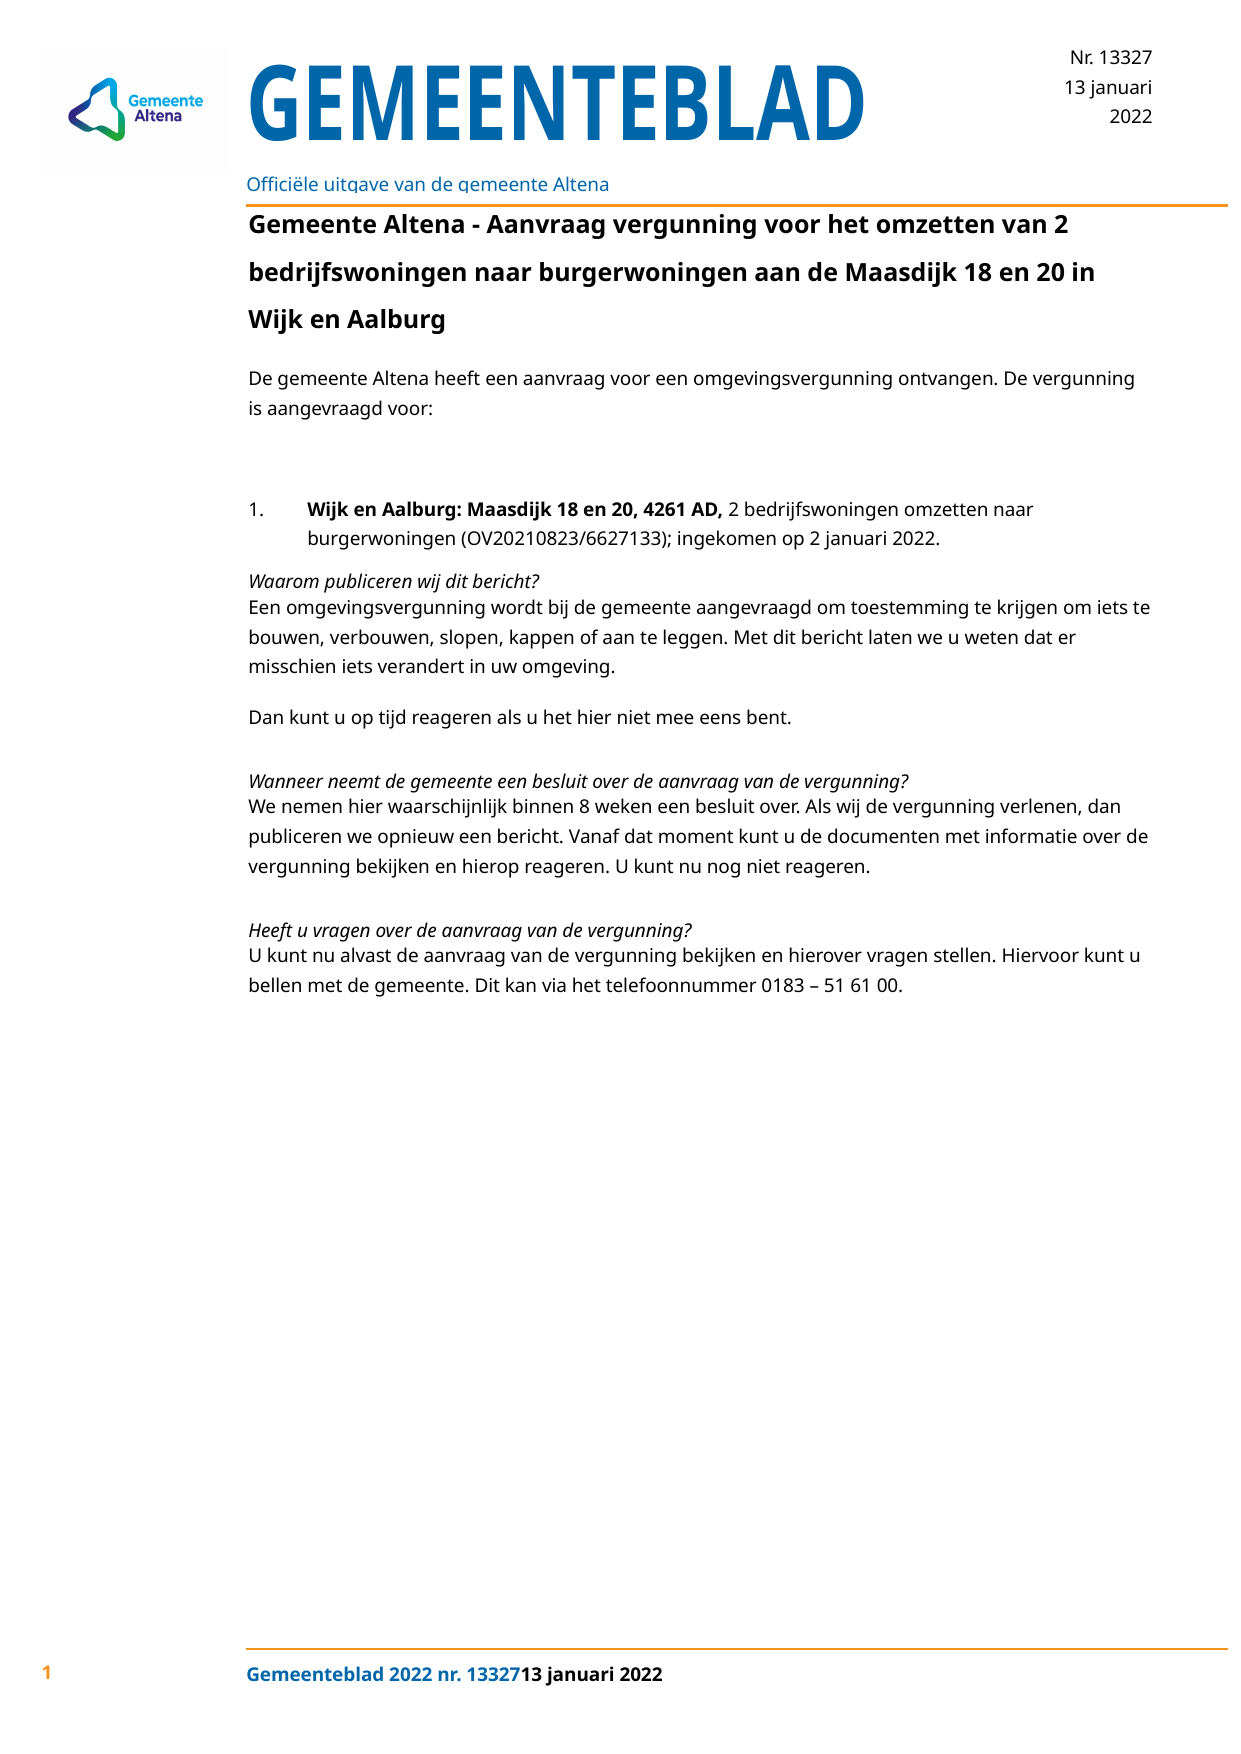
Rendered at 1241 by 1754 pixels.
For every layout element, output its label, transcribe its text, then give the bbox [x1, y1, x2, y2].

text Wanneer neemt de gemeente een besluit over de aanvraag van de vergunning? [248, 768, 1152, 794]
text U kunt nu alvast de aanvraag van de vergunning bekijken en hierover vragen stellen. Hiervoor kunt u bellen met de gemeente. Dit kan via het telefoonnummer 0183 – 51 61 00. [248, 942, 1152, 998]
text Heeft u vragen over de aanvraag van de vergunning? [248, 917, 1152, 942]
picture [41, 47, 231, 172]
text Dan kunt u op tijd reageren als u het hier niet mee eens bent. [248, 704, 1152, 730]
text Waarom publiceren wij dit bericht? [248, 569, 1152, 594]
text Gemeente Altena - Aanvraag vergunning voor het omzetten van 2 bedrijfswoningen naar burgerwoningen aan de Maasdijk 18 en 20 in Wijk en Aalburg [248, 207, 1152, 336]
list Wijk en Aalburg: Maasdijk 18 en 20, 4261 AD, 2 bedrijfswoningen omzetten naar burgerwoningen (OV20210823/6627133); ingekomen op 2 januari 2022. [248, 496, 1152, 551]
text De gemeente Altena heeft een aanvraag voor een omgevingsvergunning ontvangen. De vergunning is aangevraagd voor: [248, 366, 1152, 421]
text Een omgevingsvergunning wordt bij de gemeente aangevraagd om toestemming te krijgen om iets te bouwen, verbouwen, slopen, kappen of aan te leggen. Met dit bericht laten we u weten dat er misschien iets verandert in uw omgeving. [248, 594, 1152, 679]
text We nemen hier waarschijnlijk binnen 8 weken een besluit over. Als wij de vergunning verlenen, dan publiceren we opnieuw een bericht. Vanaf dat moment kunt u de documenten met informatie over de vergunning bekijken en hierop reageren. U kunt nu nog niet reageren. [248, 794, 1152, 878]
